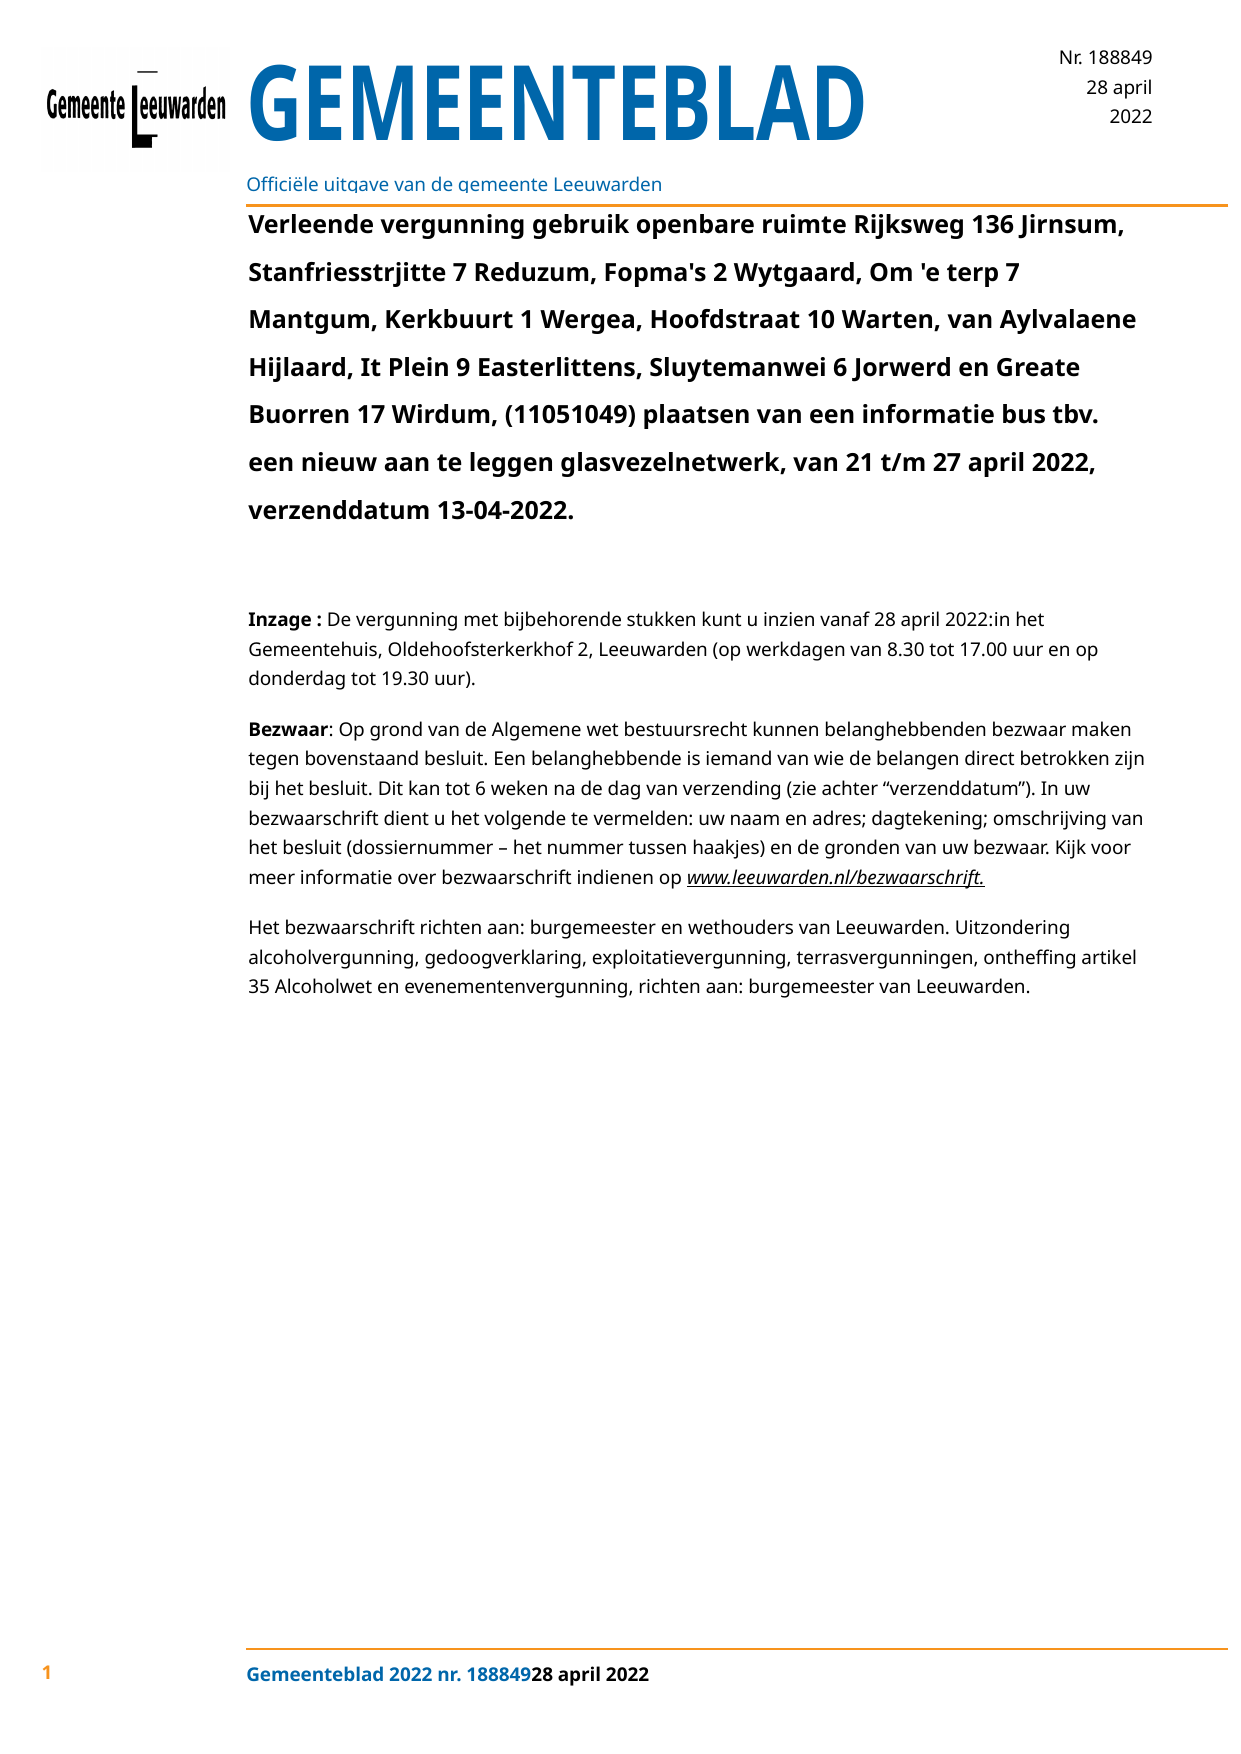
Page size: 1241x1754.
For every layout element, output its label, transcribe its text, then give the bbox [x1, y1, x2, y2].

text Bezwaar: Op grond van de Algemene wet bestuursrecht kunnen belanghebbenden bezwaar maken tegen bovenstaand besluit. Een belanghebbende is iemand van wie de belangen direct betrokken zijn bij het besluit. Dit kan tot 6 weken na de dag van verzending (zie achter “verzenddatum”). In uw bezwaarschrift dient u het volgende te vermelden: uw naam en adres; dagtekening; omschrijving van het besluit (dossiernummer – het nummer tussen haakjes) en de gronden van uw bezwaar. Kijk voor meer informatie over bezwaarschrift indienen op www.leeuwarden.nl/bezwaarschrift. [248, 716, 1152, 889]
picture [41, 47, 231, 172]
text Inzage : De vergunning met bijbehorende stukken kunt u inzien vanaf 28 april 2022:in het Gemeentehuis, Oldehoofsterkerkhof 2, Leeuwarden (op werkdagen van 8.30 tot 17.00 uur en op donderdag tot 19.30 uur). [248, 606, 1152, 691]
text Verleende vergunning gebruik openbare ruimte Rijksweg 136 Jirnsum, Stanfriesstrjitte 7 Reduzum, Fopma's 2 Wytgaard, Om 'e terp 7 Mantgum, Kerkbuurt 1 Wergea, Hoofdstraat 10 Warten, van Aylvalaene Hijlaard, It Plein 9 Easterlittens, Sluytemanwei 6 Jorwerd en Greate Buorren 17 Wirdum, (11051049) plaatsen van een informatie bus tbv. een nieuw aan te leggen glasvezelnetwerk, van 21 t/m 27 april 2022, verzenddatum 13-04-2022. [248, 207, 1152, 526]
text Het bezwaarschrift richten aan: burgemeester en wethouders van Leeuwarden. Uitzondering alcoholvergunning, gedoogverklaring, exploitatievergunning, terrasvergunningen, ontheffing artikel 35 Alcoholwet en evenementenvergunning, richten aan: burgemeester van Leeuwarden. [248, 914, 1152, 999]
